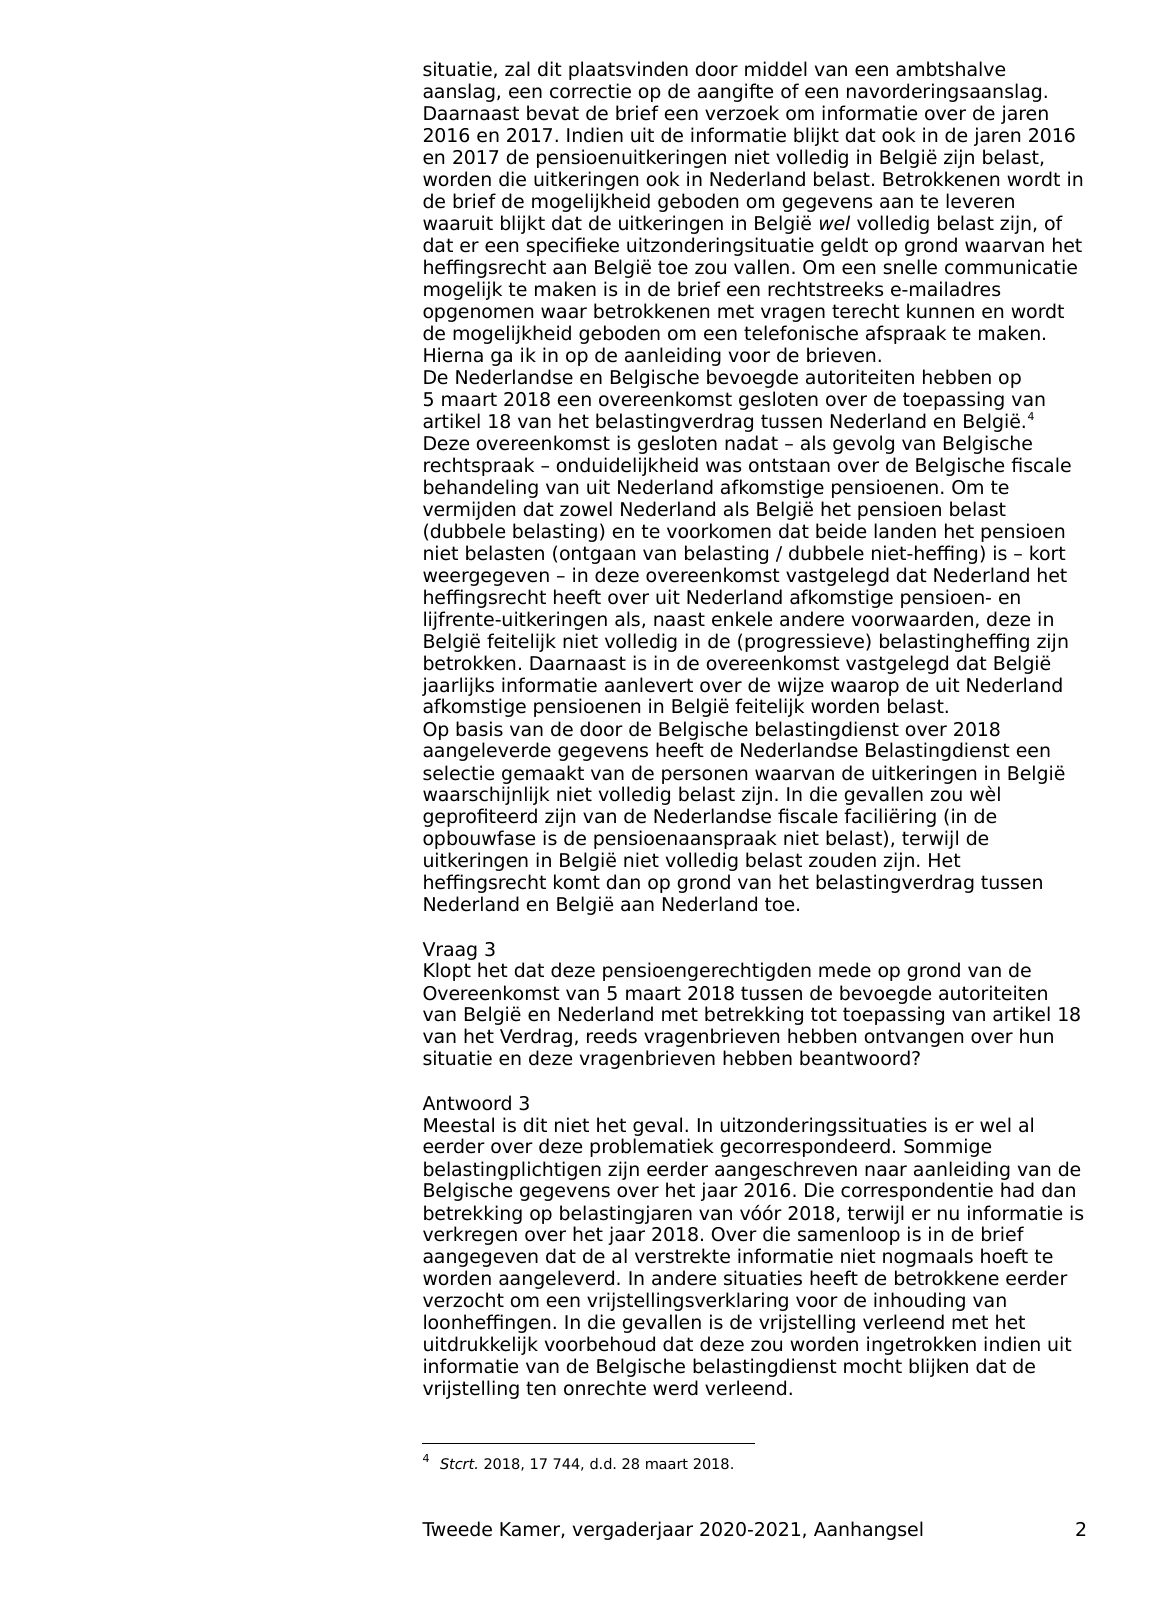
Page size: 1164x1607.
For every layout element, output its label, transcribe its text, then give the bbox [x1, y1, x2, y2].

text situatie, zal dit plaatsvinden door middel van een ambtshalve aanslag, een correctie op de aangifte of een navorderingsaanslag. Daarnaast bevat de brief een verzoek om informatie over de jaren 2016 en 2017. Indien uit de informatie blijkt dat ook in de jaren 2016 en 2017 de pensioenuitkeringen niet volledig in België zijn belast, worden die uitkeringen ook in Nederland belast. Betrokkenen wordt in de brief de mogelijkheid geboden om gegevens aan te leveren waaruit blijkt dat de uitkeringen in België wel volledig belast zijn, of dat er een specifieke uitzonderingsituatie geldt op grond waarvan het heffingsrecht aan België toe zou vallen. Om een snelle communicatie mogelijk te maken is in de brief een rechtstreeks e-mailadres opgenomen waar betrokkenen met vragen terecht kunnen en wordt de mogelijkheid geboden om een telefonische afspraak te maken. Hierna ga ik in op de aanleiding voor de brieven. [422, 59, 1087, 367]
text Op basis van de door de Belgische belastingdienst over 2018 aangeleverde gegevens heeft de Nederlandse Belastingdienst een selectie gemaakt van de personen waarvan de uitkeringen in België waarschijnlijk niet volledig belast zijn. In die gevallen zou wèl geprofiteerd zijn van de Nederlandse fiscale faciliëring (in de opbouwfase is de pensioenaanspraak niet belast), terwijl de uitkeringen in België niet volledig belast zouden zijn. Het heffingsrecht komt dan op grond van het belastingverdrag tussen Nederland en België aan Nederland toe. [422, 718, 1087, 916]
text Vraag 3 [422, 938, 1087, 960]
text Antwoord 3 [422, 1092, 1087, 1114]
text Stcrt. 2018, 17 744, d.d. 28 maart 2018. [422, 1452, 1087, 1474]
text De Nederlandse en Belgische bevoegde autoriteiten hebben op 5 maart 2018 een overeenkomst gesloten over de toepassing van artikel 18 van het belastingverdrag tussen Nederland en België. Deze overeenkomst is gesloten nadat – als gevolg van Belgische rechtspraak – onduidelijkheid was ontstaan over de Belgische fiscale behandeling van uit Nederland afkomstige pensioenen. Om te vermijden dat zowel Nederland als België het pensioen belast (dubbele belasting) en te voorkomen dat beide landen het pensioen niet belasten (ontgaan van belasting / dubbele niet-heffing) is – kort weergegeven – in deze overeenkomst vastgelegd dat Nederland het heffingsrecht heeft over uit Nederland afkomstige pensioen- en lijfrente-uitkeringen als, naast enkele andere voorwaarden, deze in België feitelijk niet volledig in de (progressieve) belastingheffing zijn betrokken. Daarnaast is in de overeenkomst vastgelegd dat België jaarlijks informatie aanlevert over de wijze waarop de uit Nederland afkomstige pensioenen in België feitelijk worden belast. [422, 367, 1087, 718]
text Klopt het dat deze pensioengerechtigden mede op grond van de Overeenkomst van 5 maart 2018 tussen de bevoegde autoriteiten van België en Nederland met betrekking tot toepassing van artikel 18 van het Verdrag, reeds vragenbrieven hebben ontvangen over hun situatie en deze vragenbrieven hebben beantwoord? [422, 960, 1087, 1070]
text Meestal is dit niet het geval. In uitzonderingssituaties is er wel al eerder over deze problematiek gecorrespondeerd. Sommige belastingplichtigen zijn eerder aangeschreven naar aanleiding van de Belgische gegevens over het jaar 2016. Die correspondentie had dan betrekking op belastingjaren van vóór 2018, terwijl er nu informatie is verkregen over het jaar 2018. Over die samenloop is in de brief aangegeven dat de al verstrekte informatie niet nogmaals hoeft te worden aangeleverd. In andere situaties heeft de betrokkene eerder verzocht om een vrijstellingsverklaring voor de inhouding van loonheffingen. In die gevallen is de vrijstelling verleend met het uitdrukkelijk voorbehoud dat deze zou worden ingetrokken indien uit informatie van de Belgische belastingdienst mocht blijken dat de vrijstelling ten onrechte werd verleend. [422, 1114, 1087, 1400]
